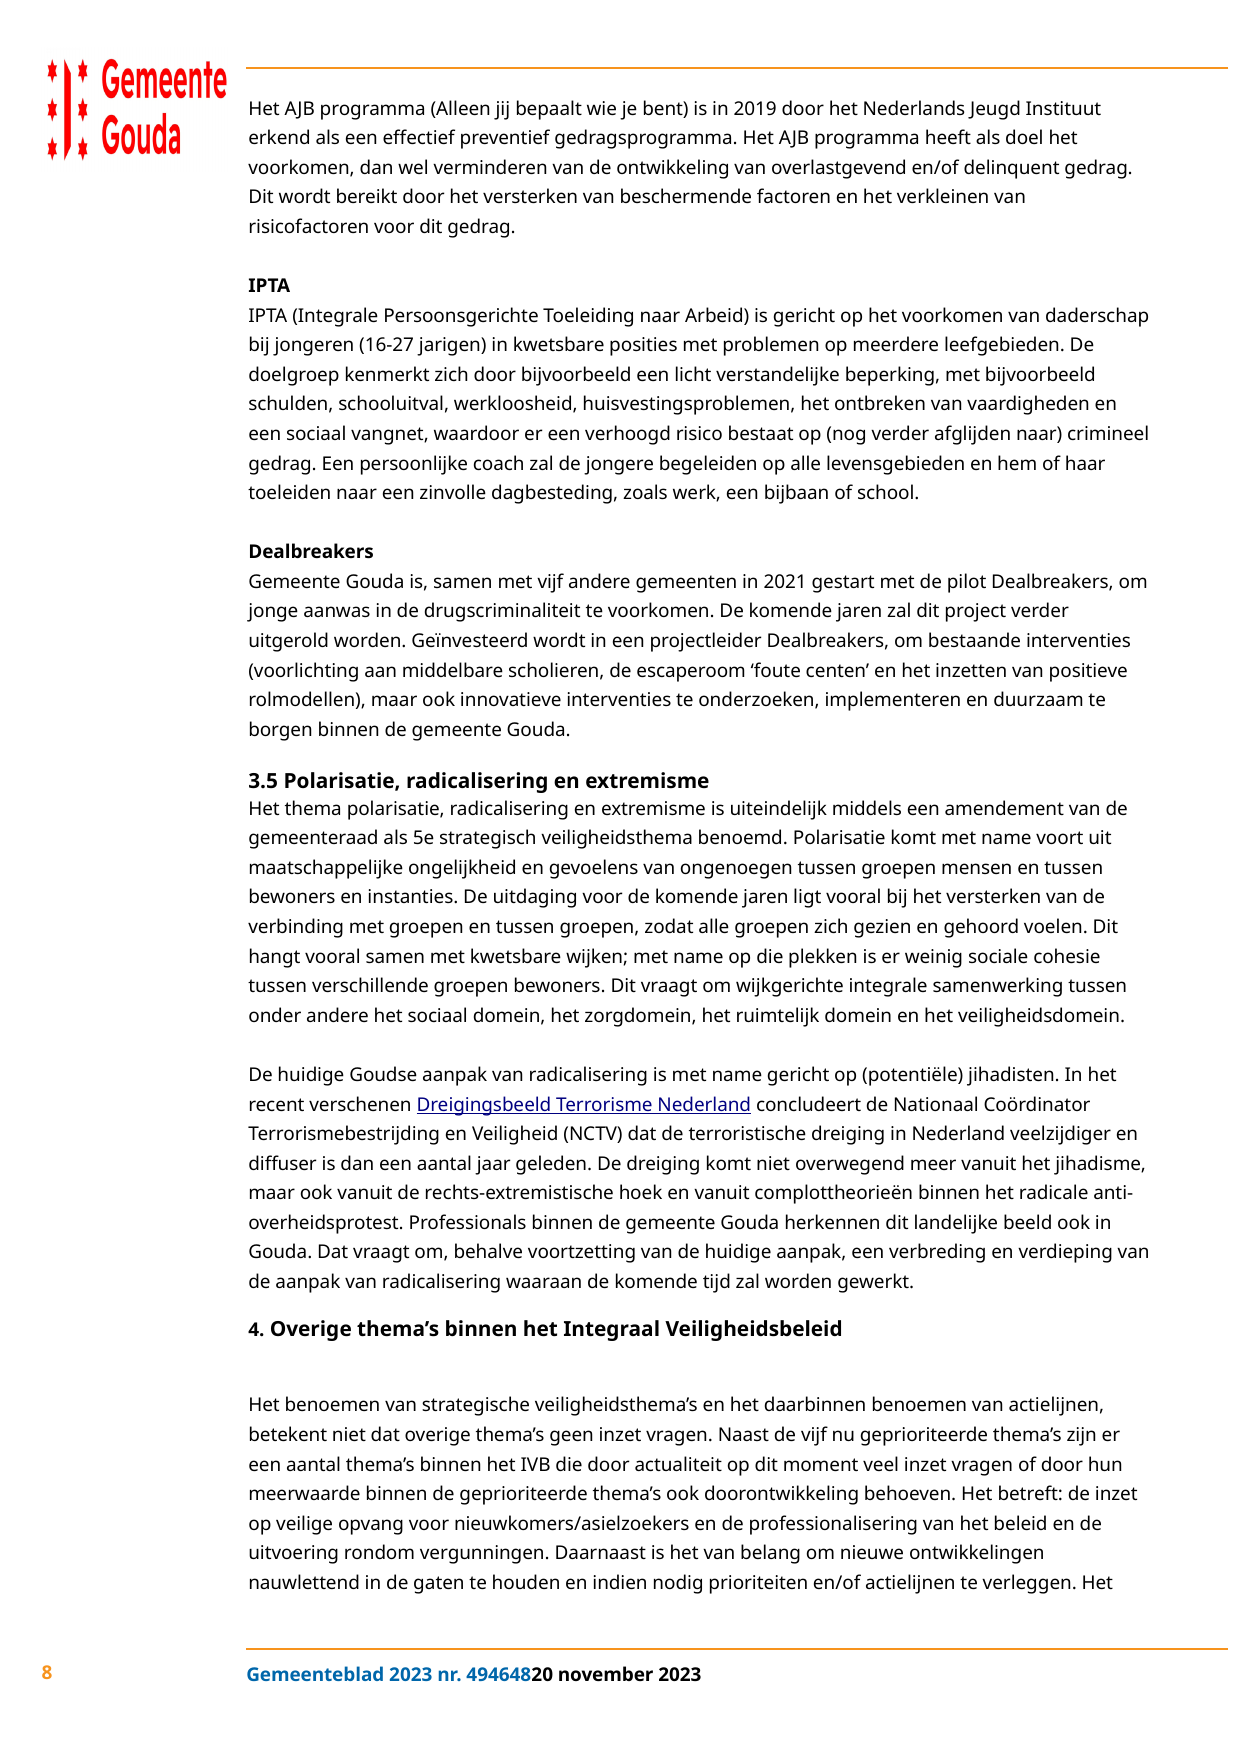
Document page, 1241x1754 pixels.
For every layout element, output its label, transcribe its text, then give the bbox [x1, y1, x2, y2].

text Gemeente Gouda is, samen met vijf andere gemeenten in 2021 gestart met de pilot Dealbreakers, om jonge aanwas in de drugscriminaliteit te voorkomen. De komende jaren zal dit project verder uitgerold worden. Geïnvesteerd wordt in een projectleider Dealbreakers, om bestaande interventies (voorlichting aan middelbare scholieren, de escaperoom ‘foute centen’ en het inzetten van positieve rolmodellen), maar ook innovatieve interventies te onderzoeken, implementeren en duurzaam te borgen binnen de gemeente Gouda. [248, 568, 1152, 742]
text Dealbreakers [248, 538, 1152, 564]
text IPTA (Integrale Persoonsgerichte Toeleiding naar Arbeid) is gericht op het voorkomen van daderschap bij jongeren (16-27 jarigen) in kwetsbare posities met problemen op meerdere leefgebieden. De doelgroep kenmerkt zich door bijvoorbeeld een licht verstandelijke beperking, met bijvoorbeeld schulden, schooluitval, werkloosheid, huisvestingsproblemen, het ontbreken van vaardigheden en een sociaal vangnet, waardoor er een verhoogd risico bestaat op (nog verder afglijden naar) crimineel gedrag. Een persoonlijke coach zal de jongere begeleiden op alle levensgebieden en hem of haar toeleiden naar een zinvolle dagbesteding, zoals werk, een bijbaan of school. [248, 302, 1152, 505]
text Het thema polarisatie, radicalisering en extremisme is uiteindelijk middels een amendement van de gemeenteraad als 5e strategisch veiligheidsthema benoemd. Polarisatie komt met name voort uit maatschappelijke ongelijkheid en gevoelens van ongenoegen tussen groepen mensen en tussen bewoners en instanties. De uitdaging voor de komende jaren ligt vooral bij het versterken van de verbinding met groepen en tussen groepen, zodat alle groepen zich gezien en gehoord voelen. Dit hangt vooral samen met kwetsbare wijken; met name op die plekken is er weinig sociale cohesie tussen verschillende groepen bewoners. Dit vraagt om wijkgerichte integrale samenwerking tussen onder andere het sociaal domein, het zorgdomein, het ruimtelijk domein en het veiligheidsdomein. [248, 795, 1152, 1028]
picture [41, 47, 231, 172]
text Het AJB programma (Alleen jij bepaalt wie je bent) is in 2019 door het Nederlands Jeugd Instituut erkend als een effectief preventief gedragsprogramma. Het AJB programma heeft als doel het voorkomen, dan wel verminderen van de ontwikkeling van overlastgevend en/of delinquent gedrag. Dit wordt bereikt door het versterken van beschermende factoren en het verkleinen van risicofactoren voor dit gedrag. [248, 95, 1152, 239]
text Het benoemen van strategische veiligheidsthema’s en het daarbinnen benoemen van actielijnen, betekent niet dat overige thema’s geen inzet vragen. Naast de vijf nu geprioriteerde thema’s zijn er een aantal thema’s binnen het IVB die door actualiteit op dit moment veel inzet vragen of door hun meerwaarde binnen de geprioriteerde thema’s ook doorontwikkeling behoeven. Het betreft: de inzet op veilige opvang voor nieuwkomers/asielzoekers en de professionalisering van het beleid en de uitvoering rondom vergunningen. Daarnaast is het van belang om nieuwe ontwikkelingen nauwlettend in de gaten te houden en indien nodig prioriteiten en/of actielijnen te verleggen. Het [248, 1392, 1152, 1595]
text 3.5 Polarisatie, radicalisering en extremisme [248, 766, 1152, 795]
text 4. Overige thema’s binnen het Integraal Veiligheidsbeleid [248, 1314, 1152, 1342]
text IPTA [248, 272, 1152, 298]
text De huidige Goudse aanpak van radicalisering is met name gericht op (potentiële) jihadisten. In het recent verschenen Dreigingsbeeld Terrorisme Nederland concludeert de Nationaal Coördinator Terrorismebestrijding en Veiligheid (NCTV) dat de terroristische dreiging in Nederland veelzijdiger en diffuser is dan een aantal jaar geleden. De dreiging komt niet overwegend meer vanuit het jihadisme, maar ook vanuit de rechts-extremistische hoek en vanuit complottheorieën binnen het radicale anti-overheidsprotest. Professionals binnen de gemeente Gouda herkennen dit landelijke beeld ook in Gouda. Dat vraagt om, behalve voortzetting van de huidige aanpak, een verbreding en verdieping van de aanpak van radicalisering waaraan de komende tijd zal worden gewerkt. [248, 1061, 1152, 1294]
